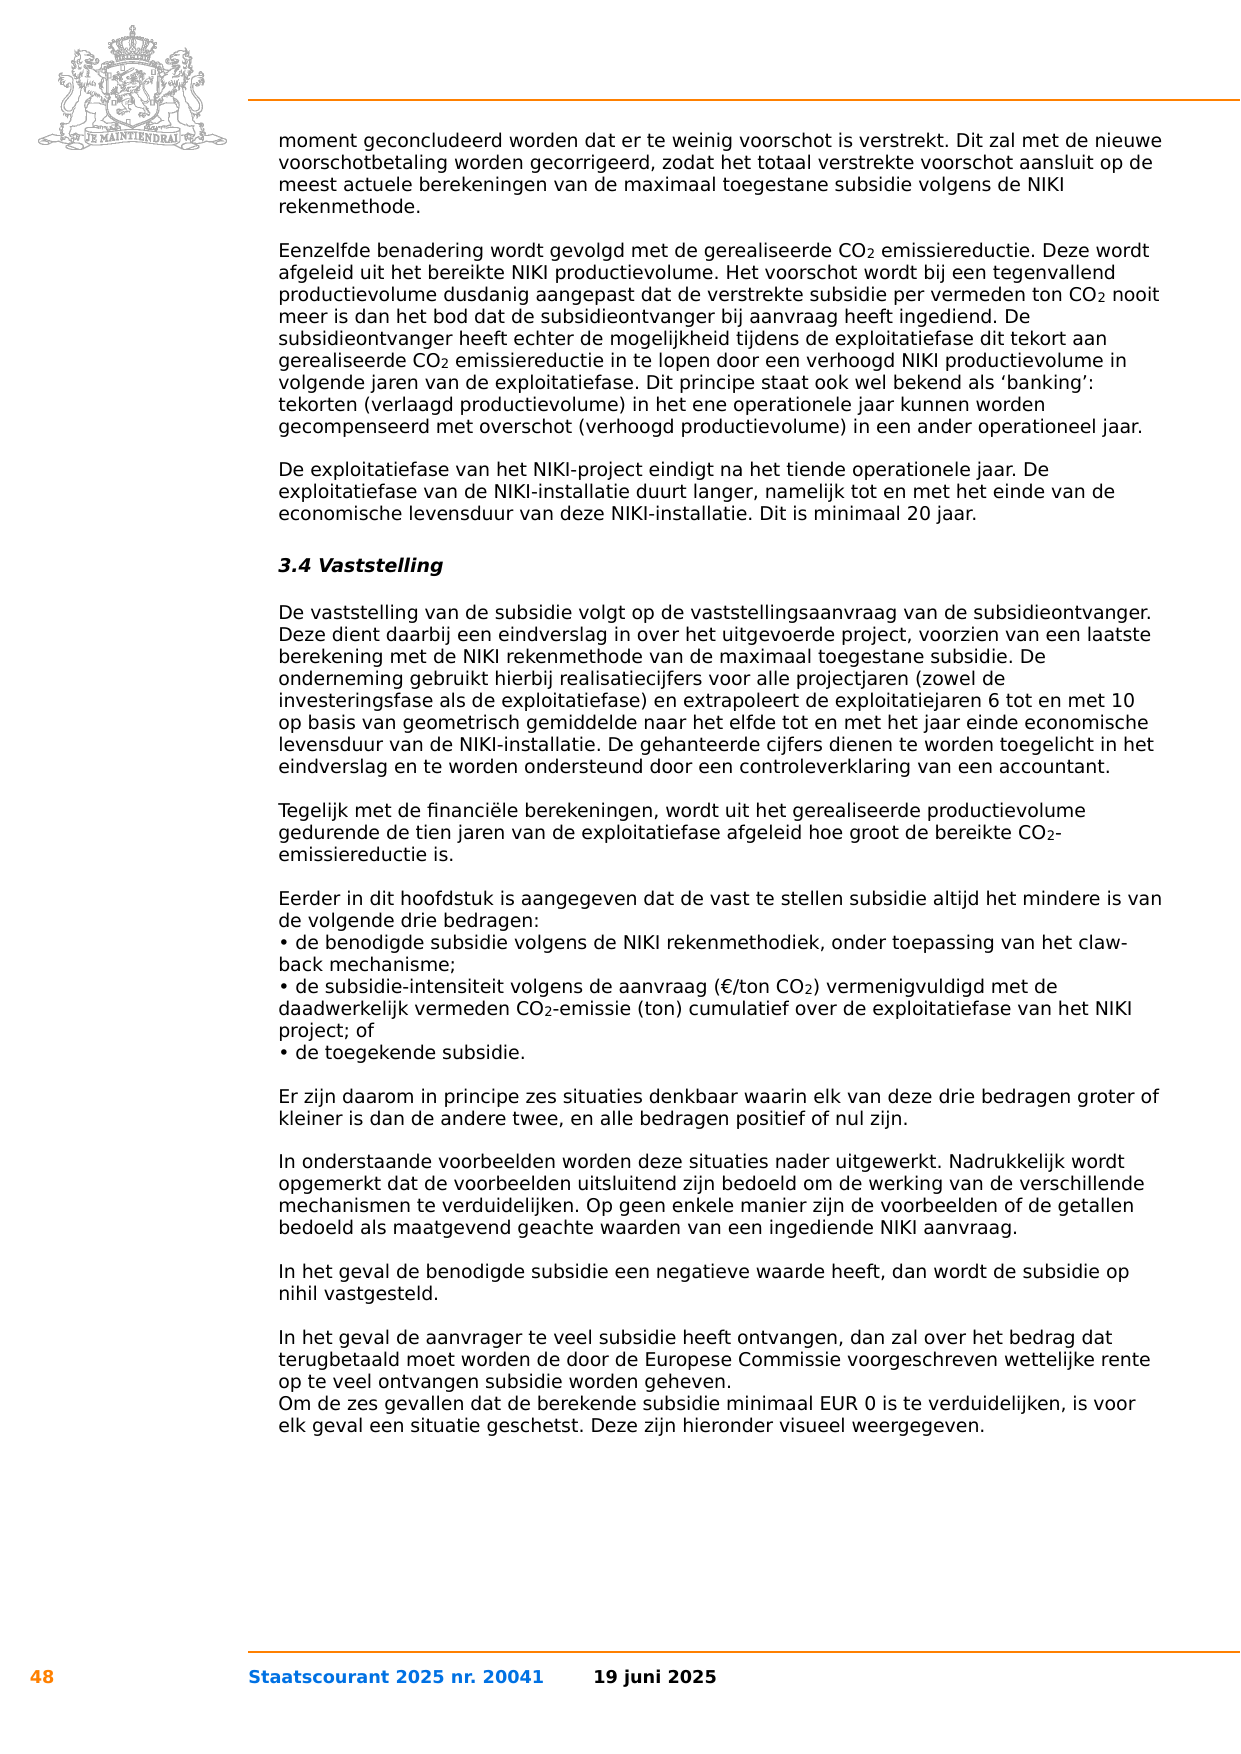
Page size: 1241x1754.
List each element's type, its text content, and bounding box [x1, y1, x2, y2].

text Eerder in dit hoofdstuk is aangegeven dat de vast te stellen subsidie altijd het mindere is van de volgende drie bedragen: [278, 888, 1163, 932]
text Eenzelfde benadering wordt gevolgd met de gerealiseerde CO2 emissiereductie. Deze wordt afgeleid uit het bereikte NIKI productievolume. Het voorschot wordt bij een tegenvallend productievolume dusdanig aangepast dat de verstrekte subsidie per vermeden ton CO2 nooit meer is dan het bod dat de subsidieontvanger bij aanvraag heeft ingediend. De subsidieontvanger heeft echter de mogelijkheid tijdens de exploitatiefase dit tekort aan gerealiseerde CO2 emissiereductie in te lopen door een verhoogd NIKI productievolume in volgende jaren van de exploitatiefase. Dit principe staat ook wel bekend als ‘banking’: tekorten (verlaagd productievolume) in het ene operationele jaar kunnen worden gecompenseerd met overschot (verhoogd productievolume) in een ander operationeel jaar. [278, 240, 1163, 437]
text Om de zes gevallen dat de berekende subsidie minimaal EUR 0 is te verduidelijken, is voor elk geval een situatie geschetst. Deze zijn hieronder visueel weergegeven. [278, 1393, 1163, 1437]
text In het geval de benodigde subsidie een negatieve waarde heeft, dan wordt de subsidie op nihil vastgesteld. [278, 1261, 1163, 1305]
text De vaststelling van de subsidie volgt op de vaststellingsaanvraag van de subsidieontvanger. Deze dient daarbij een eindverslag in over het uitgevoerde project, voorzien van een laatste berekening met de NIKI rekenmethode van de maximaal toegestane subsidie. De onderneming gebruikt hierbij realisatiecijfers voor alle projectjaren (zowel de investeringsfase als de exploitatiefase) en extrapoleert de exploitatiejaren 6 tot en met 10 op basis van geometrisch gemiddelde naar het elfde tot en met het jaar einde economische levensduur van de NIKI-installatie. De gehanteerde cijfers dienen te worden toegelicht in het eindverslag en te worden ondersteund door een controleverklaring van een accountant. [278, 602, 1163, 778]
subtitle 3.4 Vaststelling [278, 555, 1163, 577]
text In het geval de aanvrager te veel subsidie heeft ontvangen, dan zal over het bedrag dat terugbetaald moet worden de door de Europese Commissie voorgeschreven wettelijke rente op te veel ontvangen subsidie worden geheven. [278, 1327, 1163, 1393]
text Tegelijk met de financiële berekeningen, wordt uit het gerealiseerde productievolume gedurende de tien jaren van de exploitatiefase afgeleid hoe groot de bereikte CO2-emissiereductie is. [278, 800, 1163, 866]
text moment geconcludeerd worden dat er te weinig voorschot is verstrekt. Dit zal met de nieuwe voorschotbetaling worden gecorrigeerd, zodat het totaal verstrekte voorschot aansluit op de meest actuele berekeningen van de maximaal toegestane subsidie volgens de NIKI rekenmethode. [278, 130, 1163, 218]
text In onderstaande voorbeelden worden deze situaties nader uitgewerkt. Nadrukkelijk wordt opgemerkt dat de voorbeelden uitsluitend zijn bedoeld om de werking van de verschillende mechanismen te verduidelijken. Op geen enkele manier zijn de voorbeelden of de getallen bedoeld als maatgevend geachte waarden van een ingediende NIKI aanvraag. [278, 1151, 1163, 1239]
text De exploitatiefase van het NIKI-project eindigt na het tiende operationele jaar. De exploitatiefase van de NIKI-installatie duurt langer, namelijk tot en met het einde van de economische levensduur van deze NIKI-installatie. Dit is minimaal 20 jaar. [278, 459, 1163, 525]
text • de benodigde subsidie volgens de NIKI rekenmethodiek, onder toepassing van het claw-back mechanisme; [278, 932, 1163, 976]
text Er zijn daarom in principe zes situaties denkbaar waarin elk van deze drie bedragen groter of kleiner is dan de andere twee, en alle bedragen positief of nul zijn. [278, 1086, 1163, 1129]
text • de subsidie-intensiteit volgens de aanvraag (€/ton CO2) vermenigvuldigd met de daadwerkelijk vermeden CO2-emissie (ton) cumulatief over de exploitatiefase van het NIKI project; of [278, 976, 1163, 1042]
picture [38, 25, 227, 150]
text • de toegekende subsidie. [278, 1042, 1163, 1064]
